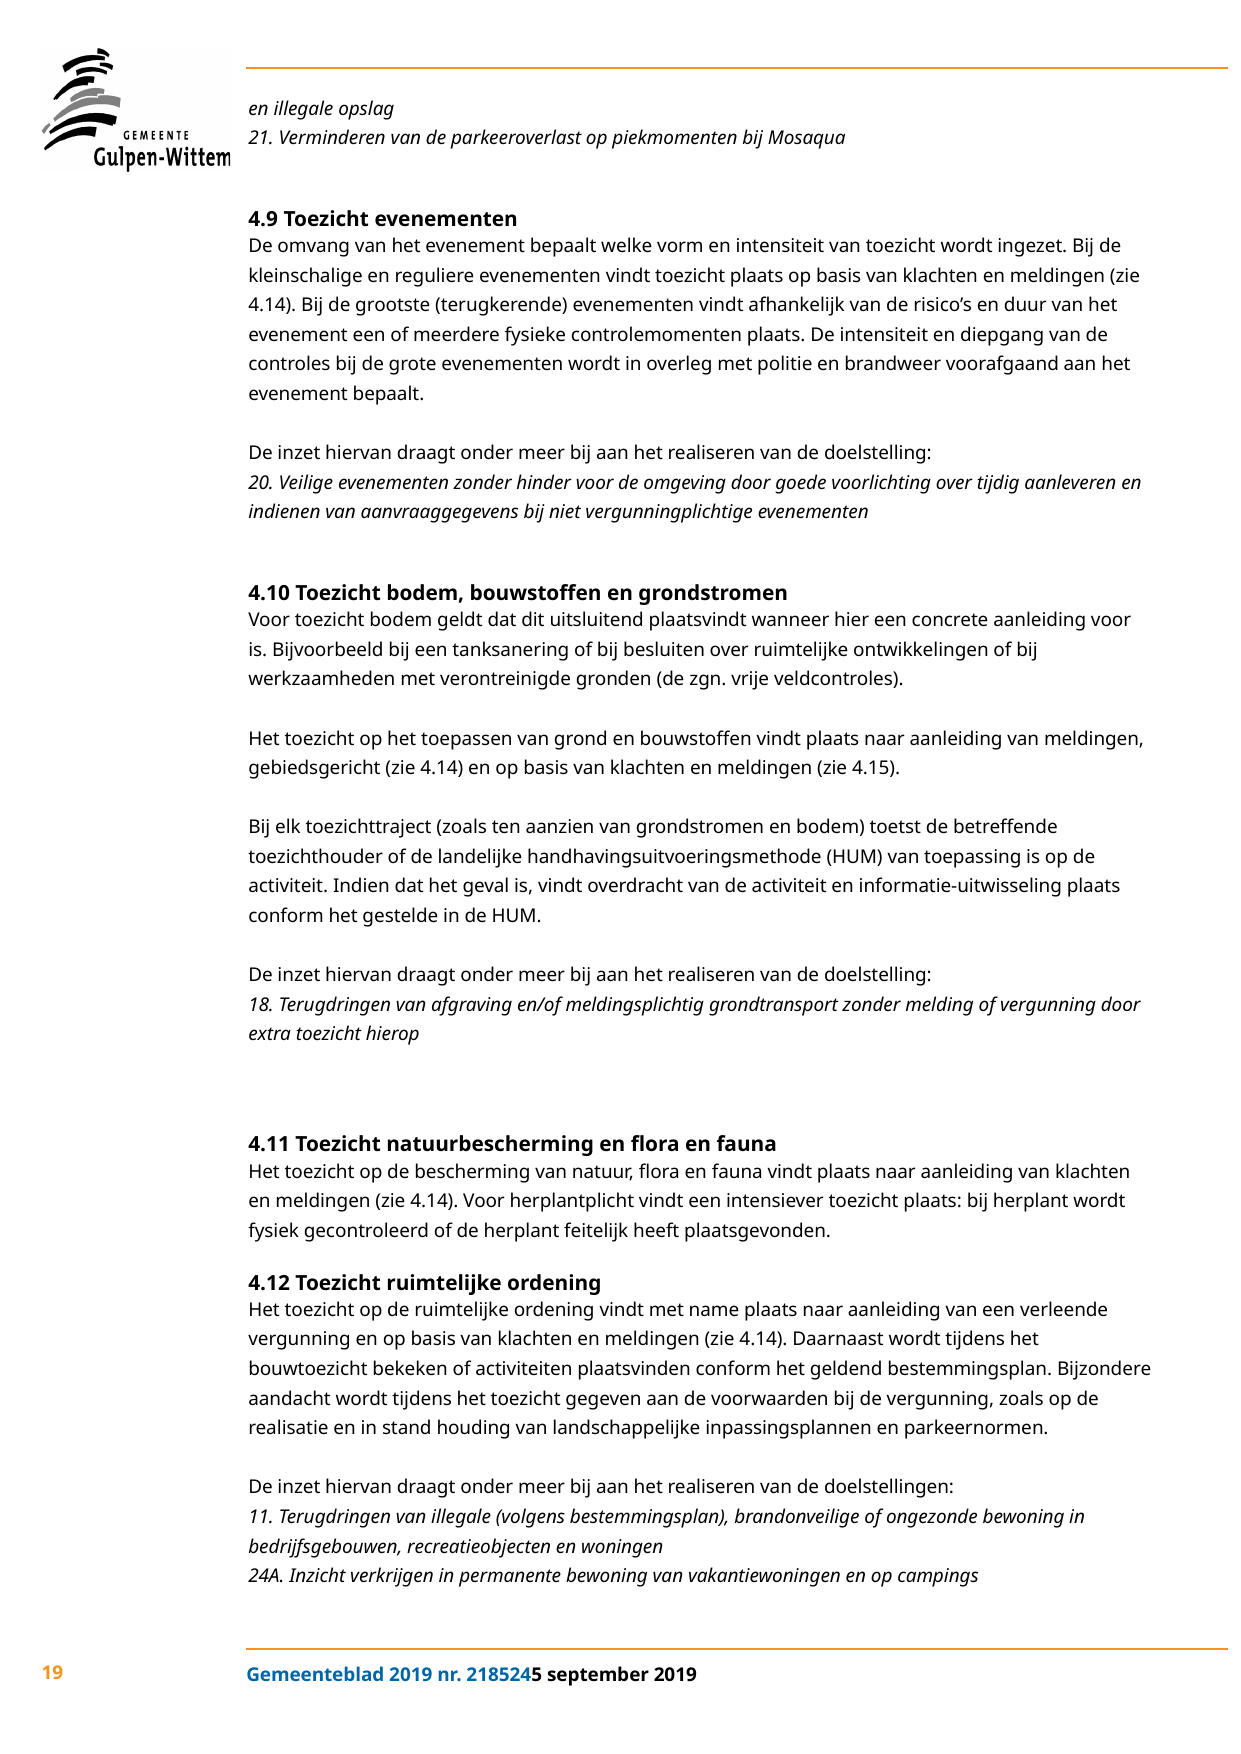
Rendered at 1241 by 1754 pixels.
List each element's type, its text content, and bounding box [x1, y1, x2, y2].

table_header en illegale opslag 21. Verminderen van de parkeeroverlast op piekmomenten bij Mosaqua [248, 95, 1152, 150]
text 4.12 Toezicht ruimtelijke ordening [248, 1268, 1152, 1296]
picture [41, 47, 231, 172]
text De omvang van het evenement bepaalt welke vorm en intensiteit van toezicht wordt ingezet. Bij de kleinschalige en reguliere evenementen vindt toezicht plaats op basis van klachten en meldingen (zie 4.14). Bij de grootste (terugkerende) evenementen vindt afhankelijk van de risico’s en duur van het evenement een of meerdere fysieke controlemomenten plaats. De intensiteit en diepgang van de controles bij de grote evenementen wordt in overleg met politie en brandweer voorafgaand aan het evenement bepaalt. [248, 232, 1152, 406]
table_header De inzet hiervan draagt onder meer bij aan het realiseren van de doelstelling: 20. Veilige evenementen zonder hinder voor de omgeving door goede voorlichting over tijdig aanleveren en indienen van aanvraaggegevens bij niet vergunningplichtige evenementen [248, 439, 1152, 524]
text 4.10 Toezicht bodem, bouwstoffen en grondstromen [248, 578, 1152, 606]
table_header De inzet hiervan draagt onder meer bij aan het realiseren van de doelstelling: 18. Terugdringen van afgraving en/of meldingsplichtig grondtransport zonder melding of vergunning door extra toezicht hierop [248, 961, 1152, 1076]
text 4.9 Toezicht evenementen [248, 204, 1152, 232]
text Het toezicht op de ruimtelijke ordening vindt met name plaats naar aanleiding van een verleende vergunning en op basis van klachten en meldingen (zie 4.14). Daarnaast wordt tijdens het bouwtoezicht bekeken of activiteiten plaatsvinden conform het geldend bestemmingsplan. Bijzondere aandacht wordt tijdens het toezicht gegeven aan de voorwaarden bij de vergunning, zoals op de realisatie en in stand houding van landschappelijke inpassingsplannen en parkeernormen. [248, 1296, 1152, 1440]
text Het toezicht op het toepassen van grond en bouwstoffen vindt plaats naar aanleiding van meldingen, gebiedsgericht (zie 4.14) en op basis van klachten en meldingen (zie 4.15). [248, 725, 1152, 780]
text Het toezicht op de bescherming van natuur, flora en fauna vindt plaats naar aanleiding van klachten en meldingen (zie 4.14). Voor herplantplicht vindt een intensiever toezicht plaats: bij herplant wordt fysiek gecontroleerd of de herplant feitelijk heeft plaatsgevonden. [248, 1158, 1152, 1243]
text 4.11 Toezicht natuurbescherming en flora en fauna [248, 1129, 1152, 1158]
table_header De inzet hiervan draagt onder meer bij aan het realiseren van de doelstellingen: 11. Terugdringen van illegale (volgens bestemmingsplan), brandonveilige of ongezonde bewoning in bedrijfsgebouwen, recreatieobjecten en woningen 24A. Inzicht verkrijgen in permanente bewoning van vakantiewoningen en op campings [248, 1474, 1152, 1588]
text Voor toezicht bodem geldt dat dit uitsluitend plaatsvindt wanneer hier een concrete aanleiding voor is. Bijvoorbeeld bij een tanksanering of bij besluiten over ruimtelijke ontwikkelingen of bij werkzaamheden met verontreinigde gronden (de zgn. vrije veldcontroles). [248, 606, 1152, 691]
text Bij elk toezichttraject (zoals ten aanzien van grondstromen en bodem) toetst de betreffende toezichthouder of de landelijke handhavingsuitvoeringsmethode (HUM) van toepassing is op de activiteit. Indien dat het geval is, vindt overdracht van de activiteit en informatie-uitwisseling plaats conform het gestelde in de HUM. [248, 813, 1152, 928]
